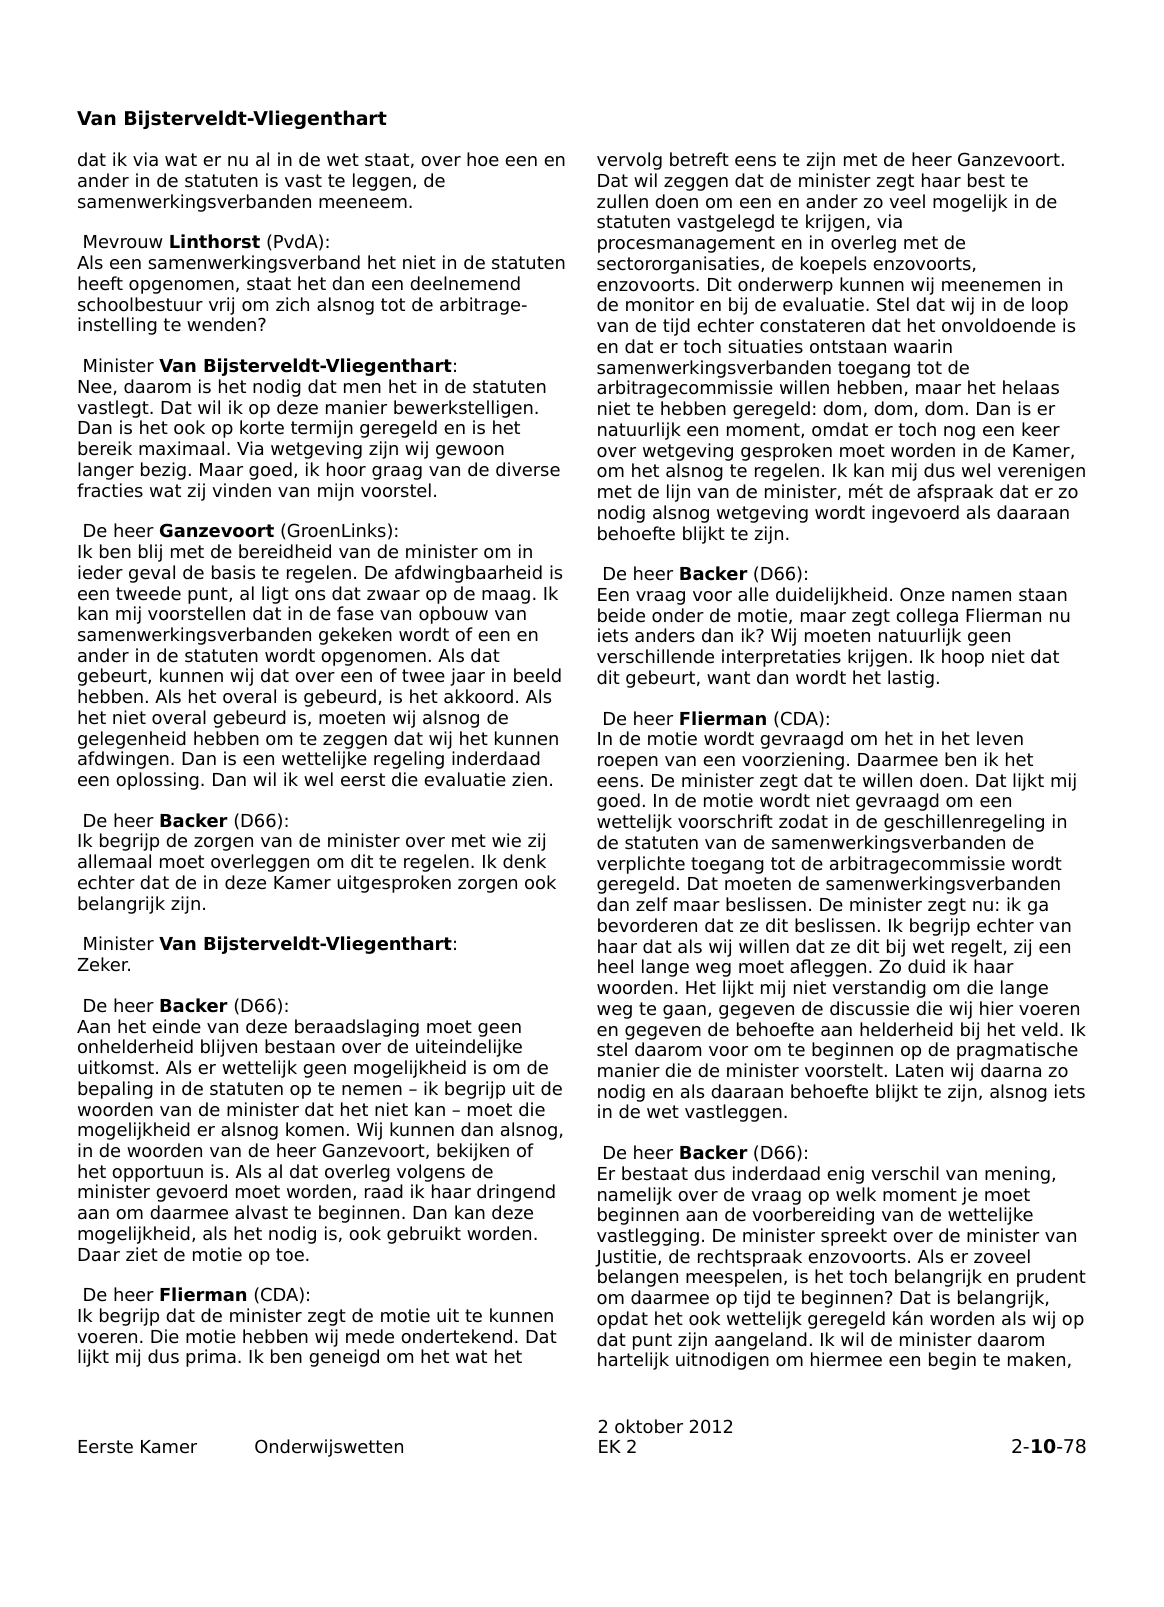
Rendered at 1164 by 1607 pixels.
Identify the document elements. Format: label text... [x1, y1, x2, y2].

text Aan het einde van deze beraadslaging moet geen onhelderheid blijven bestaan over de uiteindelijke uitkomst. Als er wettelijk geen mogelijkheid is om de bepaling in de statuten op te nemen – ik begrijp uit de woorden van de minister dat het niet kan – moet die mogelijkheid er alsnog komen. Wij kunnen dan alsnog, in de woorden van de heer Ganzevoort, bekijken of het opportuun is. Als al dat overleg volgens de minister gevoerd moet worden, raad ik haar dringend aan om daarmee alvast te beginnen. Dan kan deze mogelijkheid, als het nodig is, ook gebruikt worden. Daar ziet de motie op toe. [77, 1016, 567, 1265]
text Ik begrijp de zorgen van de minister over met wie zij allemaal moet overleggen om dit te regelen. Ik denk echter dat de in deze Kamer uitgesproken zorgen ook belangrijk zijn. [77, 831, 567, 914]
text Nee, daarom is het nodig dat men het in de statuten vastlegt. Dat wil ik op deze manier bewerkstelligen. Dan is het ook op korte termijn geregeld en is het bereik maximaal. Via wetgeving zijn wij gewoon langer bezig. Maar goed, ik hoor graag van de diverse fracties wat zij vinden van mijn voorstel. [77, 377, 567, 501]
text De heer Backer (D66): [77, 811, 567, 831]
text De heer Backer (D66): [596, 1143, 1087, 1164]
text Zeker. [77, 955, 567, 976]
text dat ik via wat er nu al in de wet staat, over hoe een en ander in de statuten is vast te leggen, de samenwerkingsverbanden meeneem. [77, 150, 567, 212]
text De heer Flierman (CDA): [77, 1285, 567, 1306]
text In de motie wordt gevraagd om het in het leven roepen van een voorziening. Daarmee ben ik het eens. De minister zegt dat te willen doen. Dat lijkt mij goed. In de motie wordt niet gevraagd om een wettelijk voorschrift zodat in de geschillenregeling in de statuten van de samenwerkingsverbanden de verplichte toegang tot de arbitragecommissie wordt geregeld. Dat moeten de samenwerkingsverbanden dan zelf maar beslissen. De minister zegt nu: ik ga bevorderen dat ze dit beslissen. Ik begrijp echter van haar dat als wij willen dat ze dit bij wet regelt, zij een heel lange weg moet afleggen. Zo duid ik haar woorden. Het lijkt mij niet verstandig om die lange weg te gaan, gegeven de discussie die wij hier voeren en gegeven de behoefte aan helderheid bij het veld. Ik stel daarom voor om te beginnen op de pragmatische manier die de minister voorstelt. Laten wij daarna zo nodig en als daaraan behoefte blijkt te zijn, alsnog iets in de wet vastleggen. [596, 729, 1087, 1123]
text Ik ben blij met de bereidheid van de minister om in ieder geval de basis te regelen. De afdwingbaarheid is een tweede punt, al ligt ons dat zwaar op de maag. Ik kan mij voorstellen dat in de fase van opbouw van samenwerkingsverbanden gekeken wordt of een en ander in de statuten wordt opgenomen. Als dat gebeurt, kunnen wij dat over een of twee jaar in beeld hebben. Als het overal is gebeurd, is het akkoord. Als het niet overal gebeurd is, moeten wij alsnog de gelegenheid hebben om te zeggen dat wij het kunnen afdwingen. Dan is een wettelijke regeling inderdaad een oplossing. Dan wil ik wel eerst die evaluatie zien. [77, 542, 567, 791]
text Minister Van Bijsterveldt-Vliegenthart: [77, 356, 567, 377]
text De heer Ganzevoort (GroenLinks): [77, 521, 567, 542]
text vervolg betreft eens te zijn met de heer Ganzevoort. Dat wil zeggen dat de minister zegt haar best te zullen doen om een en ander zo veel mogelijk in de statuten vastgelegd te krijgen, via procesmanagement en in overleg met de sectororganisaties, de koepels enzovoorts, enzovoorts. Dit onderwerp kunnen wij meenemen in de monitor en bij de evaluatie. Stel dat wij in de loop van de tijd echter constateren dat het onvoldoende is en dat er toch situaties ontstaan waarin samenwerkingsverbanden toegang tot de arbitragecommissie willen hebben, maar het helaas niet te hebben geregeld: dom, dom, dom. Dan is er natuurlijk een moment, omdat er toch nog een keer over wetgeving gesproken moet worden in de Kamer, om het alsnog te regelen. Ik kan mij dus wel verenigen met de lijn van de minister, mét de afspraak dat er zo nodig alsnog wetgeving wordt ingevoerd als daaraan behoefte blijkt te zijn. [596, 150, 1087, 544]
text Ik begrijp dat de minister zegt de motie uit te kunnen voeren. Die motie hebben wij mede ondertekend. Dat lijkt mij dus prima. Ik ben geneigd om het wat het [77, 1306, 567, 1368]
text De heer Flierman (CDA): [596, 708, 1087, 729]
text Mevrouw Linthorst (PvdA): [77, 232, 567, 253]
text De heer Backer (D66): [77, 996, 567, 1016]
text Minister Van Bijsterveldt-Vliegenthart: [77, 934, 567, 955]
text Als een samenwerkingsverband het niet in de statuten heeft opgenomen, staat het dan een deelnemend schoolbestuur vrij om zich alsnog tot de arbitrage-instelling te wenden? [77, 253, 567, 336]
text Een vraag voor alle duidelijkheid. Onze namen staan beide onder de motie, maar zegt collega Flierman nu iets anders dan ik? Wij moeten natuurlijk geen verschillende interpretaties krijgen. Ik hoop niet dat dit gebeurt, want dan wordt het lastig. [596, 585, 1087, 688]
text Er bestaat dus inderdaad enig verschil van mening, namelijk over de vraag op welk moment je moet beginnen aan de voorbereiding van de wettelijke vastlegging. De minister spreekt over de minister van Justitie, de rechtspraak enzovoorts. Als er zoveel belangen meespelen, is het toch belangrijk en prudent om daarmee op tijd te beginnen? Dat is belangrijk, opdat het ook wettelijk geregeld kán worden als wij op dat punt zijn aangeland. Ik wil de minister daarom hartelijk uitnodigen om hiermee een begin te maken, [596, 1164, 1087, 1371]
text De heer Backer (D66): [596, 564, 1087, 585]
